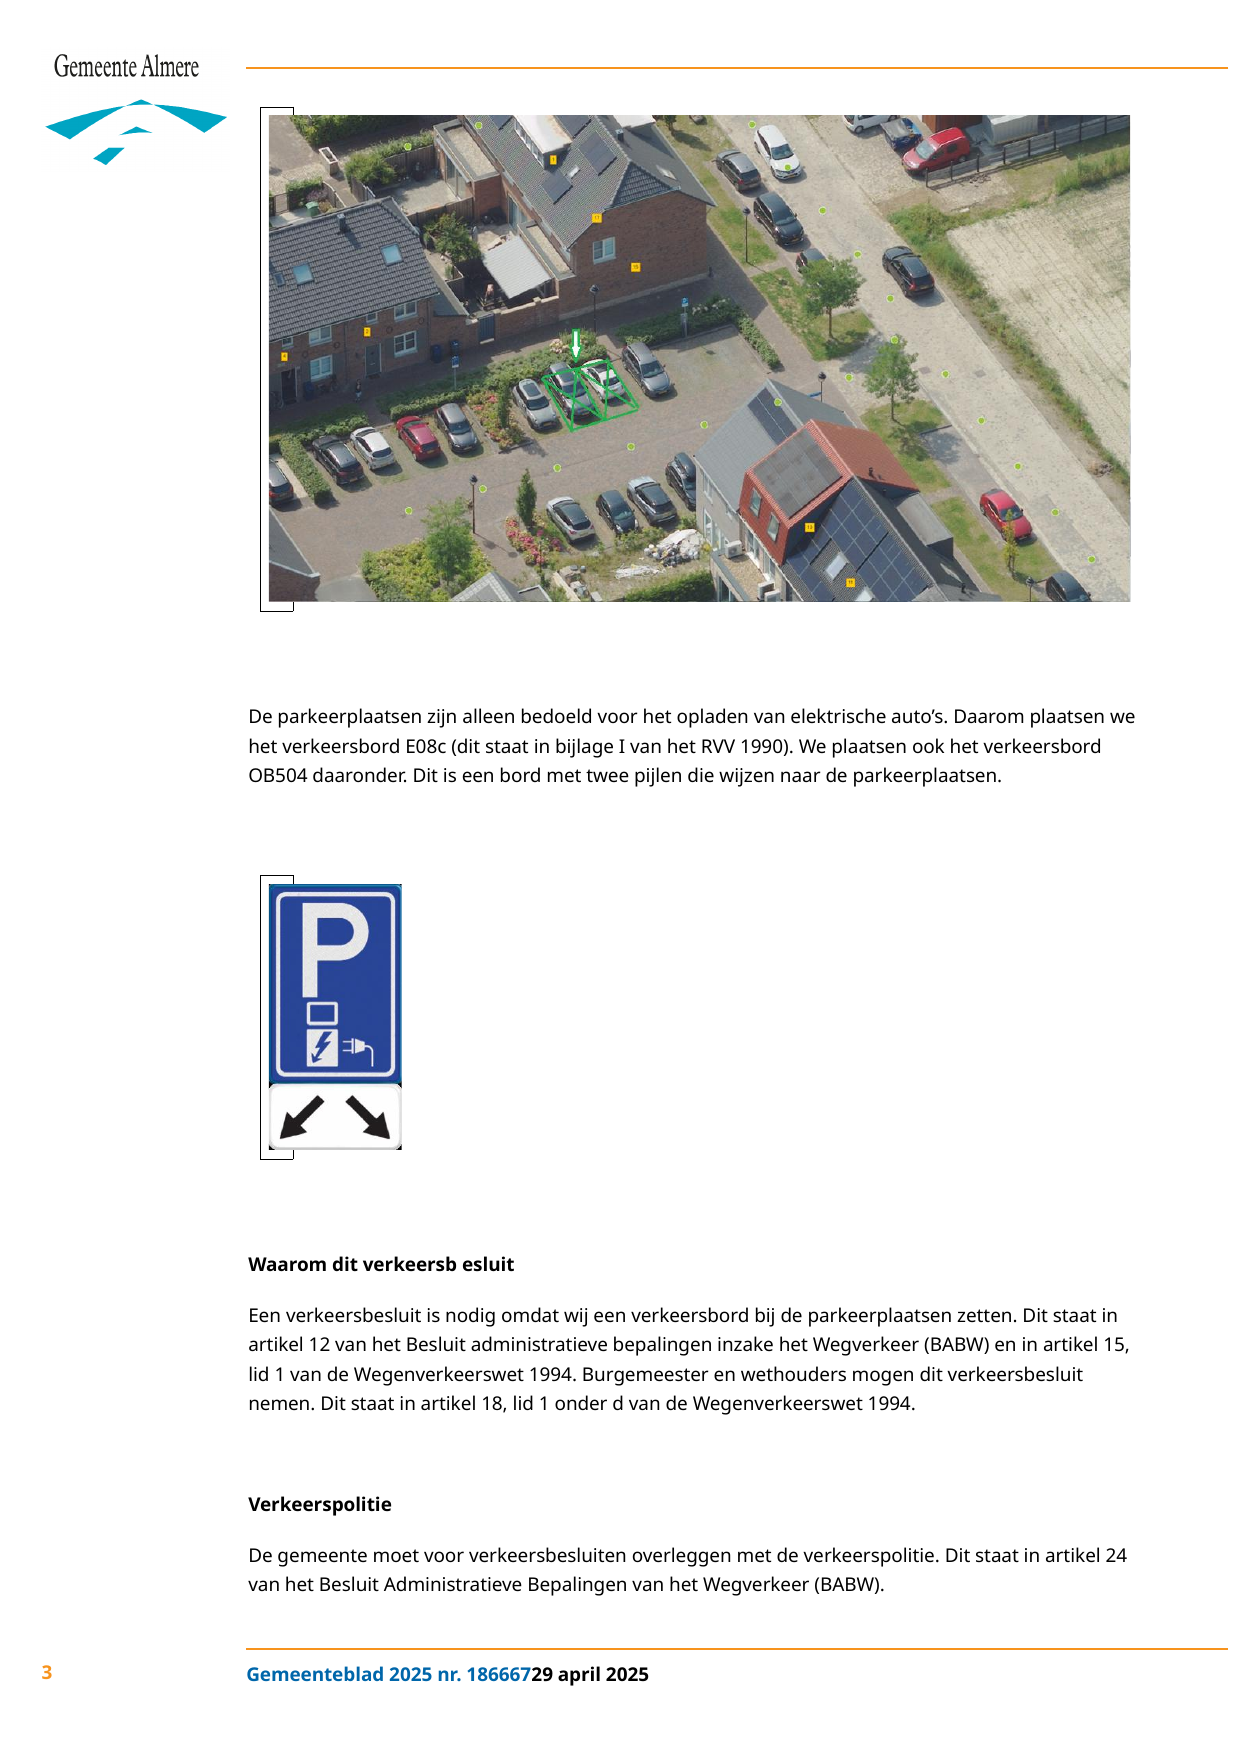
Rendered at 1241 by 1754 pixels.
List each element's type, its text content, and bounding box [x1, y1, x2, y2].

text Verkeerspolitie [248, 1491, 1152, 1517]
text De parkeerplaatsen zijn alleen bedoeld voor het opladen van elektrische auto’s. Daarom plaatsen we het verkeersbord E08c (dit staat in bijlage I van het RVV 1990). We plaatsen ook het verkeersbord OB504 daaronder. Dit is een bord met twee pijlen die wijzen naar de parkeerplaatsen. [248, 703, 1152, 788]
text Een verkeersbesluit is nodig omdat wij een verkeersbord bij de parkeerplaatsen zetten. Dit staat in artikel 12 van het Besluit administratieve bepalingen inzake het Wegverkeer (BABW) en in artikel 15, lid 1 van de Wegenverkeerswet 1994. Burgemeester en wethouders mogen dit verkeersbesluit nemen. Dit staat in artikel 18, lid 1 onder d van de Wegenverkeerswet 1994. [248, 1302, 1152, 1416]
picture [268, 115, 1131, 602]
picture [268, 884, 402, 1150]
text De gemeente moet voor verkeersbesluiten overleggen met de verkeerspolitie. Dit staat in artikel 24 van het Besluit Administratieve Bepalingen van het Wegverkeer (BABW). [248, 1542, 1152, 1597]
picture [41, 47, 231, 172]
text Waarom dit verkeersb esluit [248, 1251, 1152, 1277]
